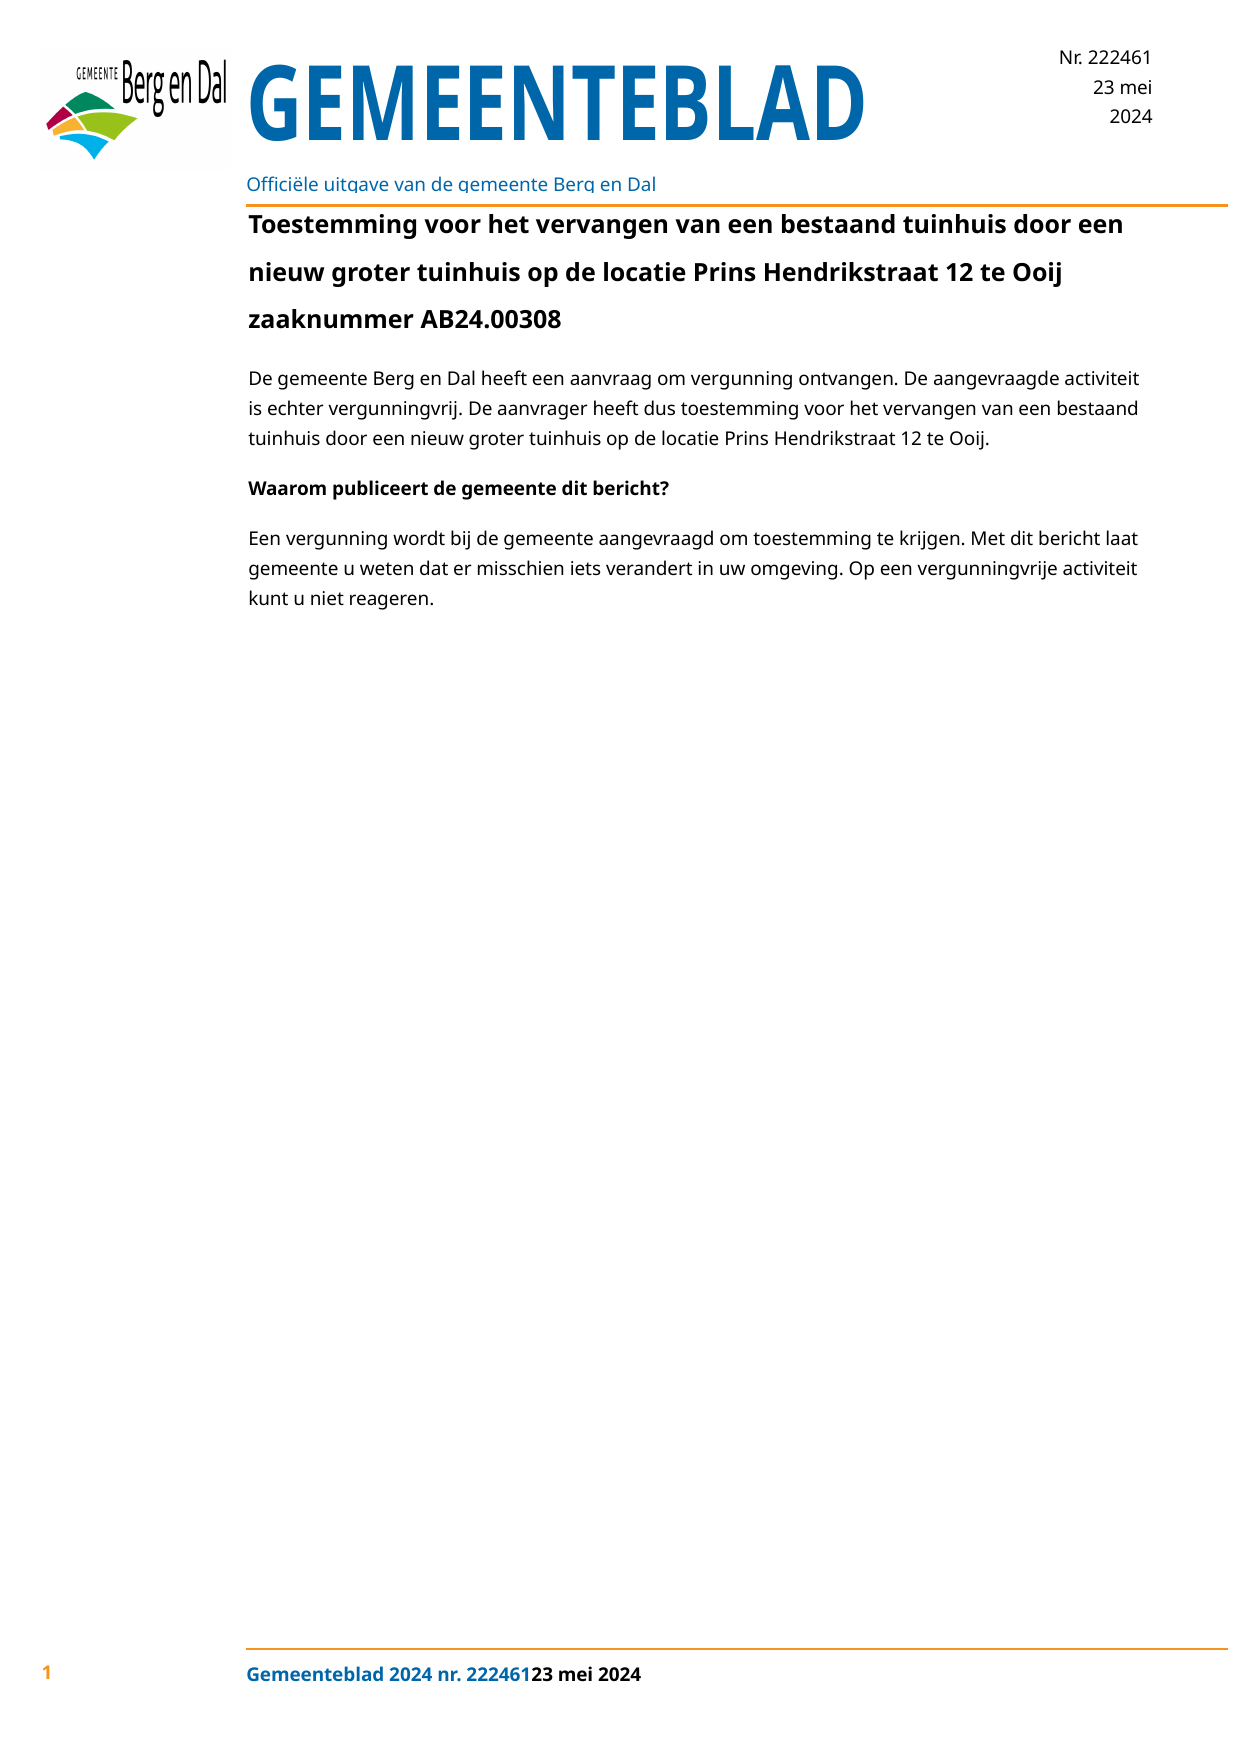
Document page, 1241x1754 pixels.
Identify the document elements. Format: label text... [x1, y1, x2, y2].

text De gemeente Berg en Dal heeft een aanvraag om vergunning ontvangen. De aangevraagde activiteit is echter vergunningvrij. De aanvrager heeft dus toestemming voor het vervangen van een bestaand tuinhuis door een nieuw groter tuinhuis op de locatie Prins Hendrikstraat 12 te Ooij. [248, 366, 1152, 450]
picture [41, 47, 231, 172]
text Toestemming voor het vervangen van een bestaand tuinhuis door een nieuw groter tuinhuis op de locatie Prins Hendrikstraat 12 te Ooij zaaknummer AB24.00308 [248, 207, 1152, 336]
text Waarom publiceert de gemeente dit bericht? [248, 475, 1152, 501]
text Een vergunning wordt bij de gemeente aangevraagd om toestemming te krijgen. Met dit bericht laat gemeente u weten dat er misschien iets verandert in uw omgeving. Op een vergunningvrije activiteit kunt u niet reageren. [248, 526, 1152, 610]
